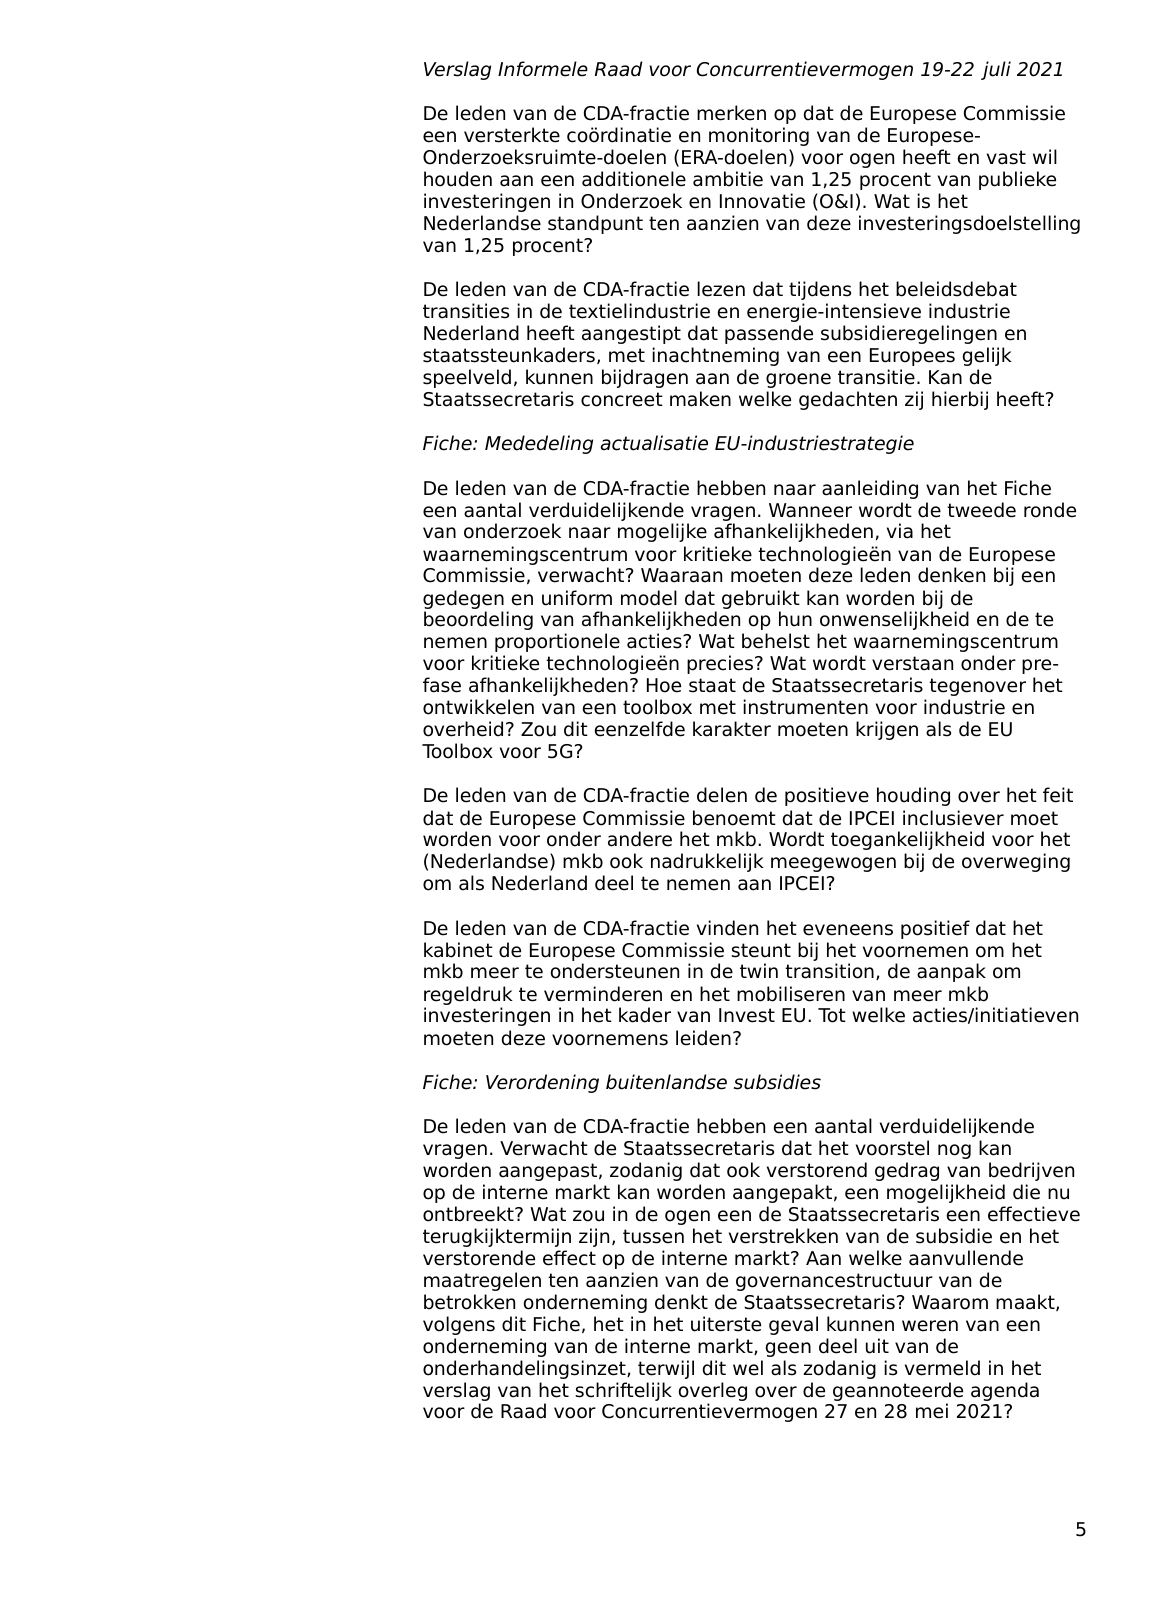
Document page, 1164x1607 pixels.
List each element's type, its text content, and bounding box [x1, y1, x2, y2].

text De leden van de CDA-fractie hebben een aantal verduidelijkende vragen. Verwacht de Staatssecretaris dat het voorstel nog kan worden aangepast, zodanig dat ook verstorend gedrag van bedrijven op de interne markt kan worden aangepakt, een mogelijkheid die nu ontbreekt? Wat zou in de ogen een de Staatssecretaris een effectieve terugkijktermijn zijn, tussen het verstrekken van de subsidie en het verstorende effect op de interne markt? Aan welke aanvullende maatregelen ten aanzien van de governancestructuur van de betrokken onderneming denkt de Staatssecretaris? Waarom maakt, volgens dit Fiche, het in het uiterste geval kunnen weren van een onderneming van de interne markt, geen deel uit van de onderhandelingsinzet, terwijl dit wel als zodanig is vermeld in het verslag van het schriftelijk overleg over de geannoteerde agenda voor de Raad voor Concurrentievermogen 27 en 28 mei 2021? [422, 1116, 1087, 1423]
subtitle Fiche: Verordening buitenlandse subsidies [422, 1072, 1087, 1093]
text De leden van de CDA-fractie hebben naar aanleiding van het Fiche een aantal verduidelijkende vragen. Wanneer wordt de tweede ronde van onderzoek naar mogelijke afhankelijkheden, via het waarnemingscentrum voor kritieke technologieën van de Europese Commissie, verwacht? Waaraan moeten deze leden denken bij een gedegen en uniform model dat gebruikt kan worden bij de beoordeling van afhankelijkheden op hun onwenselijkheid en de te nemen proportionele acties? Wat behelst het waarnemingscentrum voor kritieke technologieën precies? Wat wordt verstaan onder pre-fase afhankelijkheden? Hoe staat de Staatssecretaris tegenover het ontwikkelen van een toolbox met instrumenten voor industrie en overheid? Zou dit eenzelfde karakter moeten krijgen als de EU Toolbox voor 5G? [422, 477, 1087, 763]
text De leden van de CDA-fractie delen de positieve houding over het feit dat de Europese Commissie benoemt dat de IPCEI inclusiever moet worden voor onder andere het mkb. Wordt toegankelijkheid voor het (Nederlandse) mkb ook nadrukkelijk meegewogen bij de overweging om als Nederland deel te nemen aan IPCEI? [422, 785, 1087, 895]
text De leden van de CDA-fractie lezen dat tijdens het beleidsdebat transities in de textielindustrie en energie-intensieve industrie Nederland heeft aangestipt dat passende subsidieregelingen en staatssteunkaders, met inachtneming van een Europees gelijk speelveld, kunnen bijdragen aan de groene transitie. Kan de Staatssecretaris concreet maken welke gedachten zij hierbij heeft? [422, 279, 1087, 411]
subtitle Fiche: Mededeling actualisatie EU-industriestrategie [422, 433, 1087, 455]
subtitle Verslag Informele Raad voor Concurrentievermogen 19-22 juli 2021 [422, 59, 1087, 81]
text De leden van de CDA-fractie merken op dat de Europese Commissie een versterkte coördinatie en monitoring van de Europese-Onderzoeksruimte-doelen (ERA-doelen) voor ogen heeft en vast wil houden aan een additionele ambitie van 1,25 procent van publieke investeringen in Onderzoek en Innovatie (O&I). Wat is het Nederlandse standpunt ten aanzien van deze investeringsdoelstelling van 1,25 procent? [422, 103, 1087, 257]
text De leden van de CDA-fractie vinden het eveneens positief dat het kabinet de Europese Commissie steunt bij het voornemen om het mkb meer te ondersteunen in de twin transition, de aanpak om regeldruk te verminderen en het mobiliseren van meer mkb investeringen in het kader van Invest EU. Tot welke acties/initiatieven moeten deze voornemens leiden? [422, 917, 1087, 1049]
